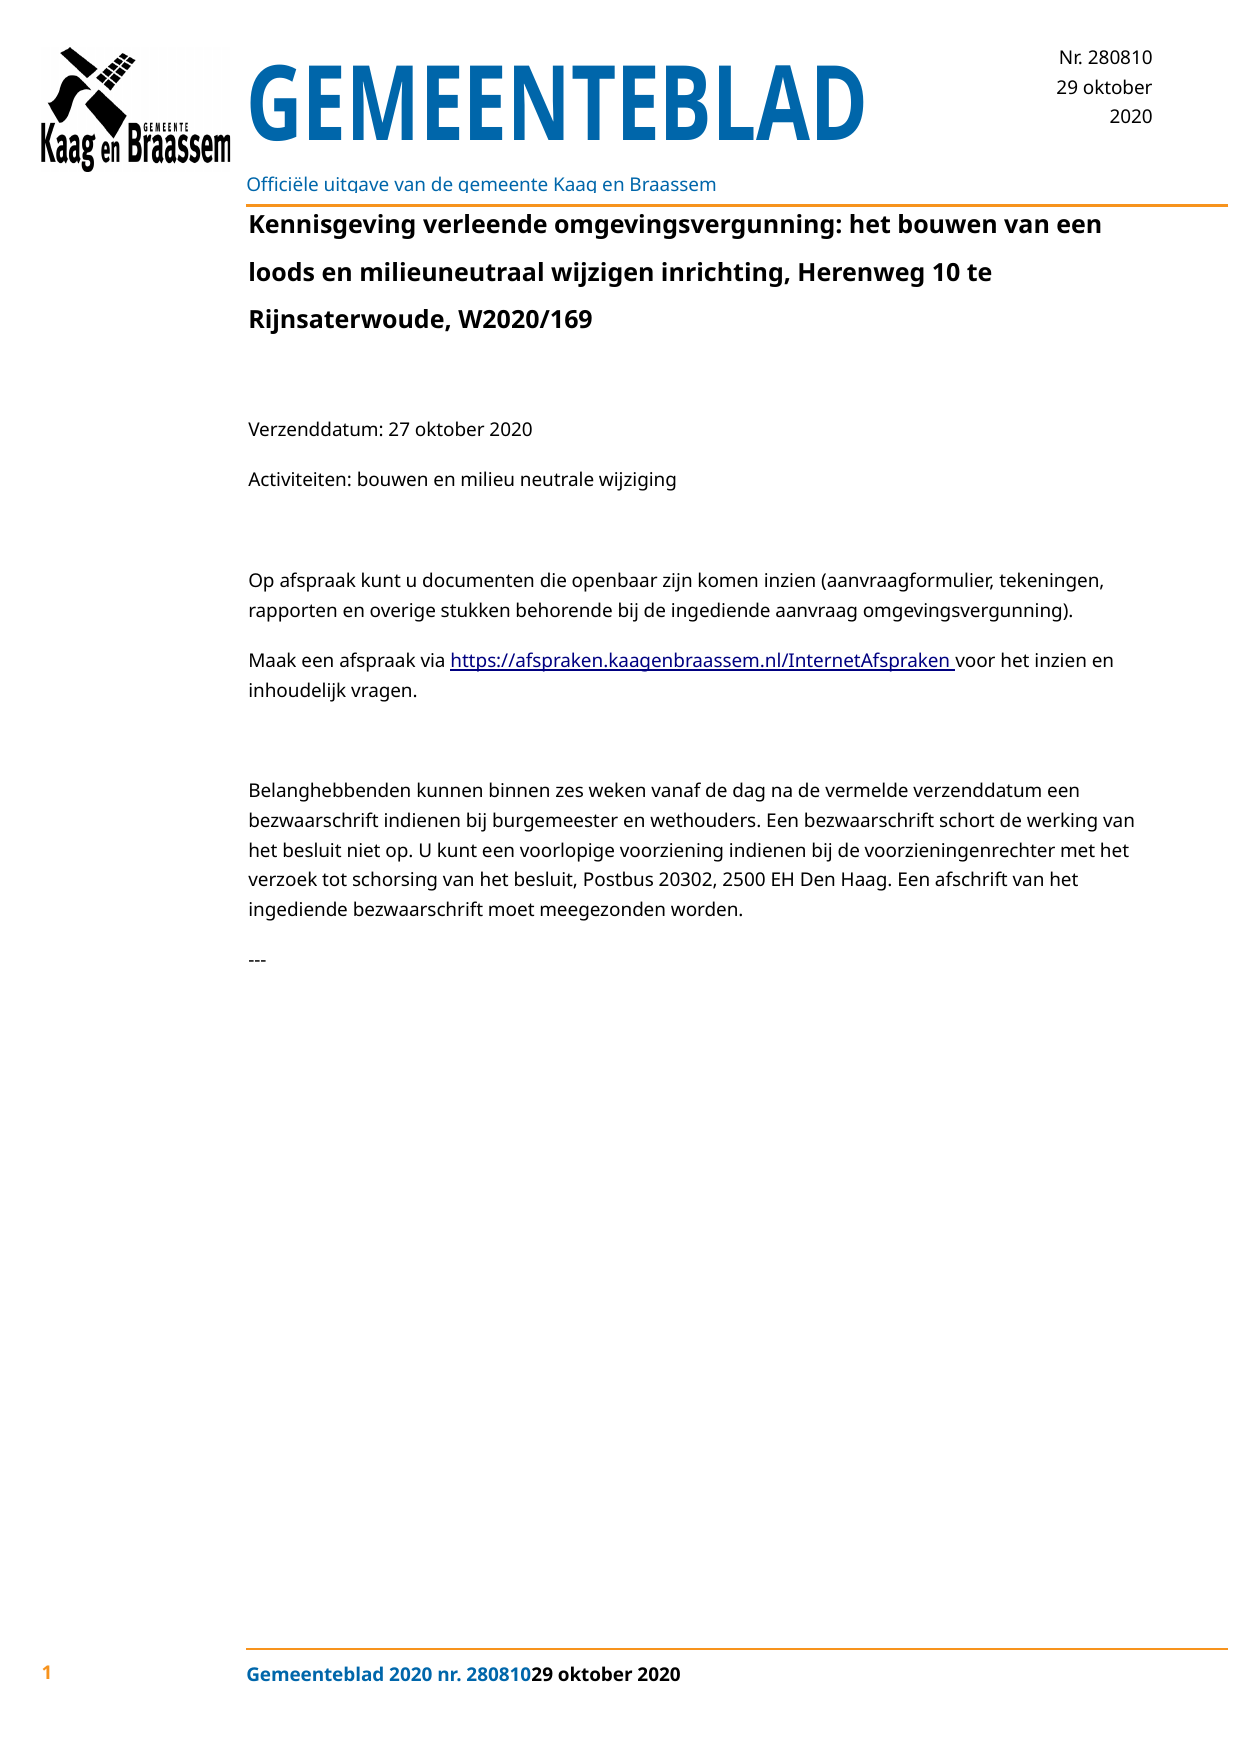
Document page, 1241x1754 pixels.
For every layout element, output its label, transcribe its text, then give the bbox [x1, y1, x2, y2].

text --- [248, 946, 1152, 972]
text Op afspraak kunt u documenten die openbaar zijn komen inzien (aanvraagformulier, tekeningen, rapporten en overige stukken behorende bij de ingediende aanvraag omgevingsvergunning). [248, 567, 1152, 622]
text Belanghebbenden kunnen binnen zes weken vanaf de dag na de vermelde verzenddatum een bezwaarschrift indienen bij burgemeester en wethouders. Een bezwaarschrift schort de werking van het besluit niet op. U kunt een voorlopige voorziening indienen bij de voorzieningenrechter met het verzoek tot schorsing van het besluit, Postbus 20302, 2500 EH Den Haag. Een afschrift van het ingediende bezwaarschrift moet meegezonden worden. [248, 778, 1152, 922]
text Kennisgeving verleende omgevingsvergunning: het bouwen van een loods en milieuneutraal wijzigen inrichting, Herenweg 10 te Rijnsaterwoude, W2020/169 [248, 207, 1152, 336]
text Verzenddatum: 27 oktober 2020 [248, 416, 1152, 442]
text Maak een afspraak via https://afspraken.kaagenbraassem.nl/InternetAfspraken voor het inzien en inhoudelijk vragen. [248, 647, 1152, 702]
picture [41, 47, 231, 172]
text Activiteiten: bouwen en milieu neutrale wijziging [248, 466, 1152, 492]
